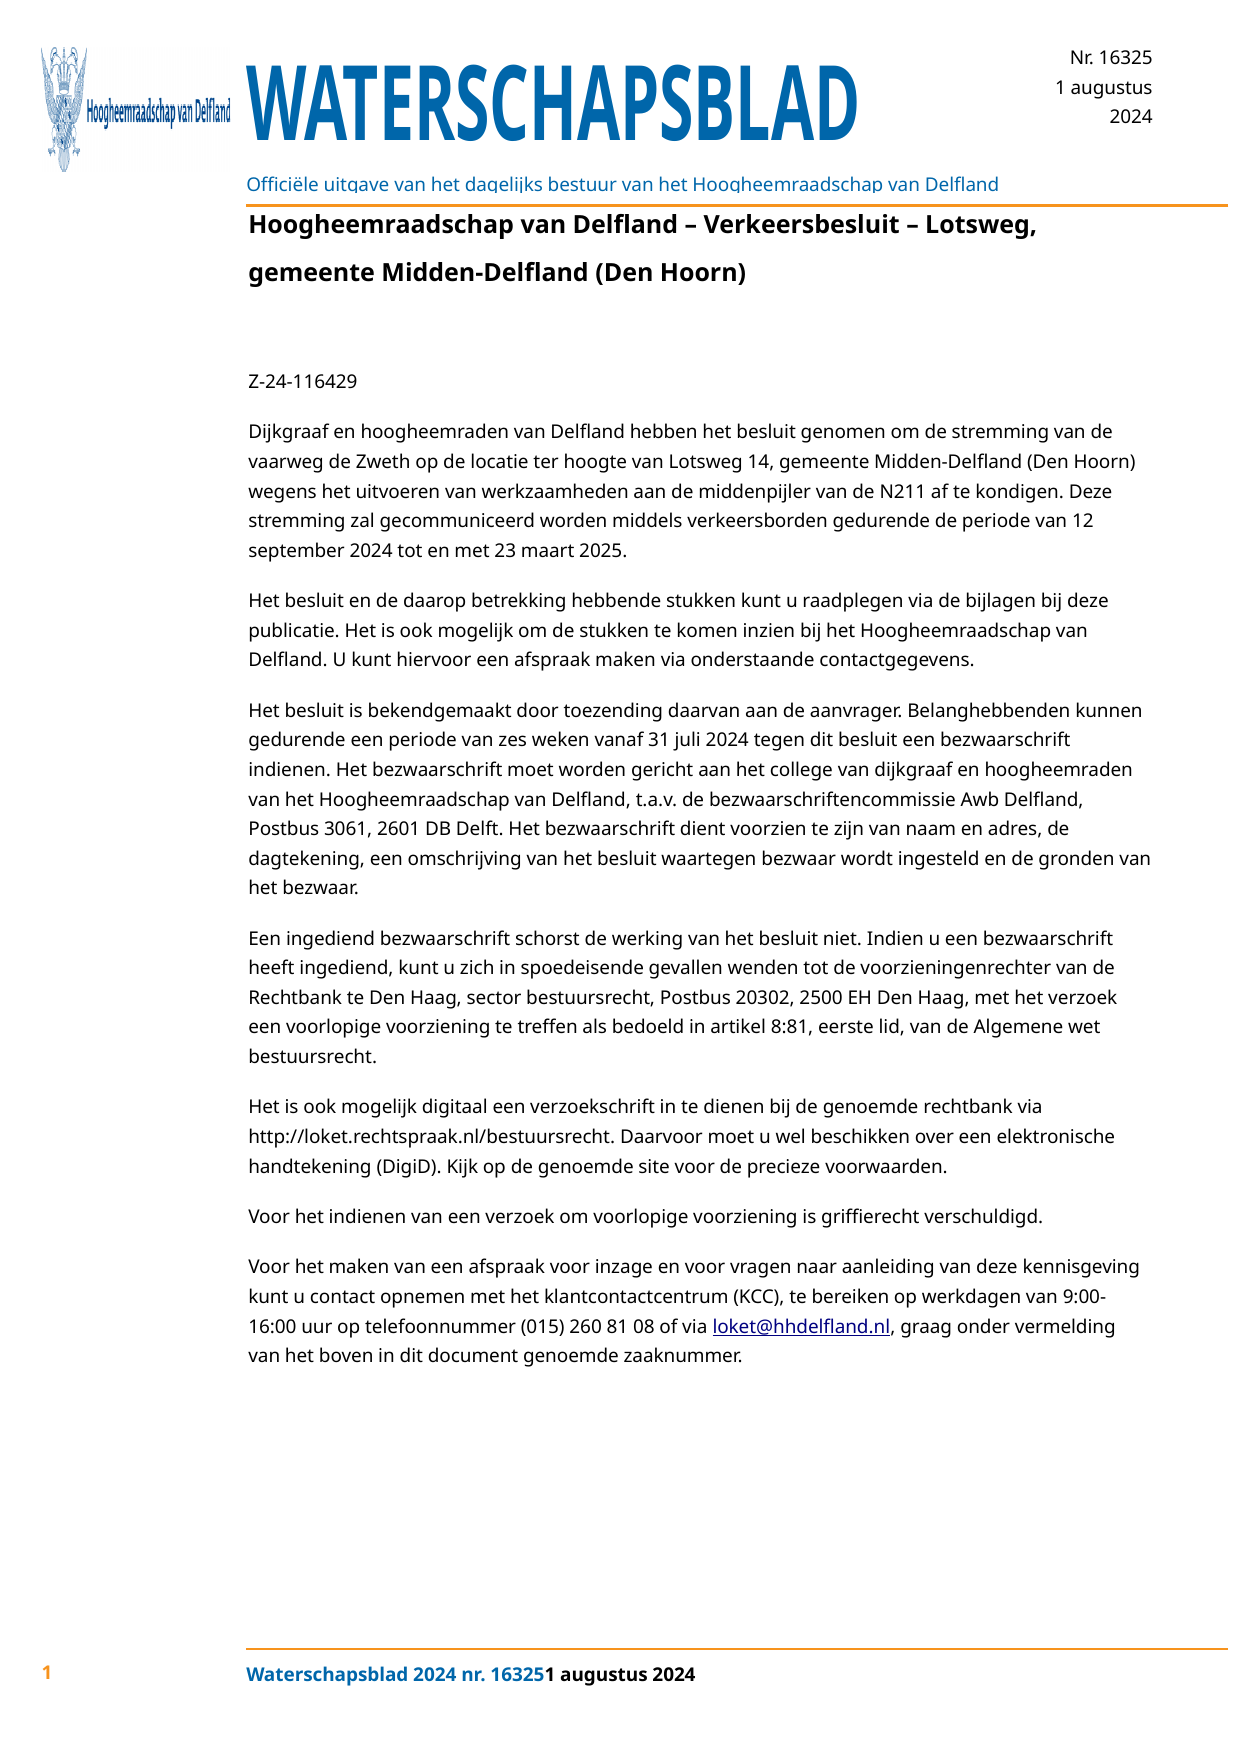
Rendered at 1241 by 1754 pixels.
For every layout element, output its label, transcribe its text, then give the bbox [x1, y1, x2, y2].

picture [41, 47, 231, 172]
text Voor het indienen van een verzoek om voorlopige voorziening is griffierecht verschuldigd. [248, 1203, 1152, 1229]
text Het besluit en de daarop betrekking hebbende stukken kunt u raadplegen via de bijlagen bij deze publicatie. Het is ook mogelijk om de stukken te komen inzien bij het Hoogheemraadschap van Delfland. U kunt hiervoor een afspraak maken via onderstaande contactgegevens. [248, 587, 1152, 672]
text Het besluit is bekendgemaakt door toezending daarvan aan de aanvrager. Belanghebbenden kunnen gedurende een periode van zes weken vanaf 31 juli 2024 tegen dit besluit een bezwaarschrift indienen. Het bezwaarschrift moet worden gericht aan het college van dijkgraaf en hoogheemraden van het Hoogheemraadschap van Delfland, t.a.v. de bezwaarschriftencommissie Awb Delfland, Postbus 3061, 2601 DB Delft. Het bezwaarschrift dient voorzien te zijn van naam en adres, de dagtekening, een omschrijving van het besluit waartegen bezwaar wordt ingesteld en de gronden van het bezwaar. [248, 697, 1152, 900]
text Z-24-116429 [248, 368, 1152, 394]
text Dijkgraaf en hoogheemraden van Delfland hebben het besluit genomen om de stremming van de vaarweg de Zweth op de locatie ter hoogte van Lotsweg 14, gemeente Midden-Delfland (Den Hoorn) wegens het uitvoeren van werkzaamheden aan de middenpijler van de N211 af te kondigen. Deze stremming zal gecommuniceerd worden middels verkeersborden gedurende de periode van 12 september 2024 tot en met 23 maart 2025. [248, 419, 1152, 563]
text Een ingediend bezwaarschrift schorst de werking van het besluit niet. Indien u een bezwaarschrift heeft ingediend, kunt u zich in spoedeisende gevallen wenden tot de voorzieningenrechter van de Rechtbank te Den Haag, sector bestuursrecht, Postbus 20302, 2500 EH Den Haag, met het verzoek een voorlopige voorziening te treffen als bedoeld in artikel 8:81, eerste lid, van de Algemene wet bestuursrecht. [248, 925, 1152, 1069]
text Hoogheemraadschap van Delfland – Verkeersbesluit – Lotsweg, gemeente Midden-Delfland (Den Hoorn) [248, 207, 1152, 288]
text Het is ook mogelijk digitaal een verzoekschrift in te dienen bij de genoemde rechtbank via http://loket.rechtspraak.nl/bestuursrecht. Daarvoor moet u wel beschikken over een elektronische handtekening (DigiD). Kijk op de genoemde site voor de precieze voorwaarden. [248, 1094, 1152, 1179]
text Voor het maken van een afspraak voor inzage en voor vragen naar aanleiding van deze kennisgeving kunt u contact opnemen met het klantcontactcentrum (KCC), te bereiken op werkdagen van 9:00-16:00 uur op telefoonnummer (015) 260 81 08 of via loket@hhdelfland.nl, graag onder vermelding van het boven in dit document genoemde zaaknummer. [248, 1254, 1152, 1368]
